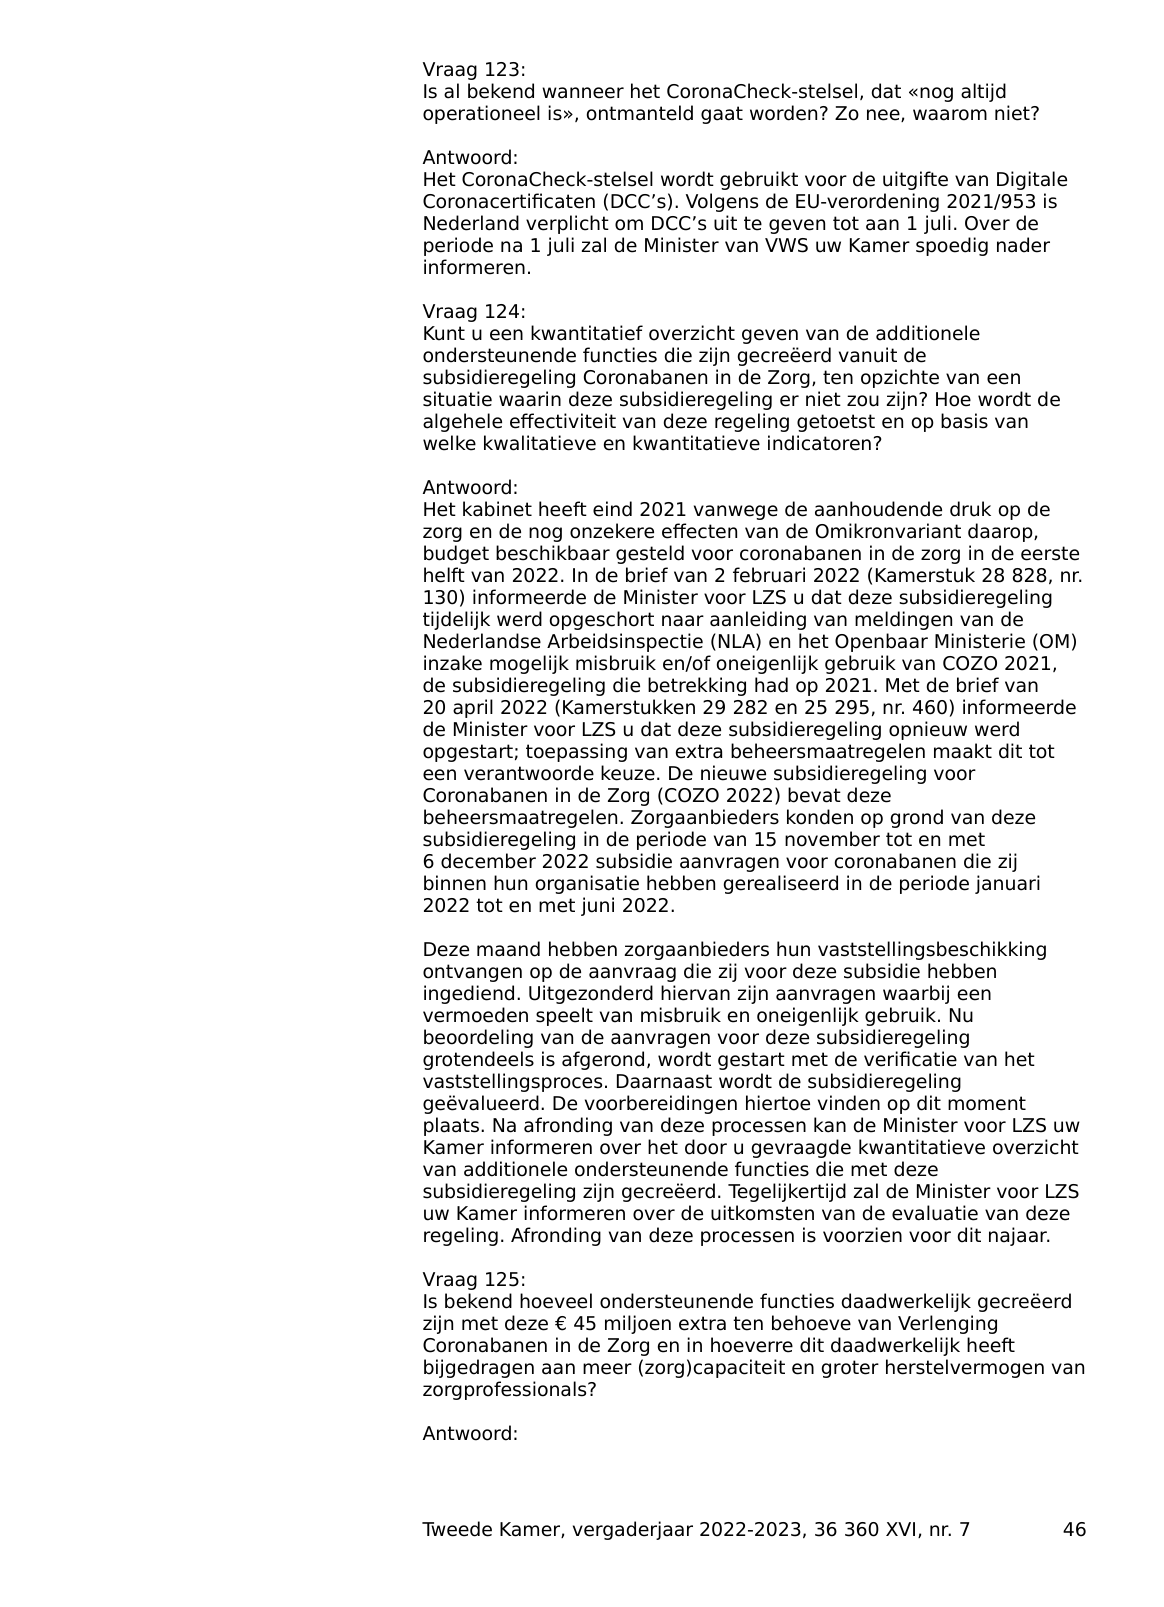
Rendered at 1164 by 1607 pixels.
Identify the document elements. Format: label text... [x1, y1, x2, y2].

text Het kabinet heeft eind 2021 vanwege de aanhoudende druk op de zorg en de nog onzekere effecten van de Omikronvariant daarop, budget beschikbaar gesteld voor coronabanen in de zorg in de eerste helft van 2022. In de brief van 2 februari 2022 (Kamerstuk 28 828, nr. 130) informeerde de Minister voor LZS u dat deze subsidieregeling tijdelijk werd opgeschort naar aanleiding van meldingen van de Nederlandse Arbeidsinspectie (NLA) en het Openbaar Ministerie (OM) inzake mogelijk misbruik en/of oneigenlijk gebruik van COZO 2021, de subsidieregeling die betrekking had op 2021. Met de brief van 20 april 2022 (Kamerstukken 29 282 en 25 295, nr. 460) informeerde de Minister voor LZS u dat deze subsidieregeling opnieuw werd opgestart; toepassing van extra beheersmaatregelen maakt dit tot een verantwoorde keuze. De nieuwe subsidieregeling voor Coronabanen in de Zorg (COZO 2022) bevat deze beheersmaatregelen. Zorgaanbieders konden op grond van deze subsidieregeling in de periode van 15 november tot en met 6 december 2022 subsidie aanvragen voor coronabanen die zij binnen hun organisatie hebben gerealiseerd in de periode januari 2022 tot en met juni 2022. [422, 499, 1087, 917]
text Het CoronaCheck-stelsel wordt gebruikt voor de uitgifte van Digitale Coronacertificaten (DCC’s). Volgens de EU-verordening 2021/953 is Nederland verplicht om DCC’s uit te geven tot aan 1 juli. Over de periode na 1 juli zal de Minister van VWS uw Kamer spoedig nader informeren. [422, 169, 1087, 279]
text Antwoord: [422, 147, 1087, 169]
text Is al bekend wanneer het CoronaCheck-stelsel, dat «nog altijd operationeel is», ontmanteld gaat worden? Zo nee, waarom niet? [422, 81, 1087, 125]
text Deze maand hebben zorgaanbieders hun vaststellingsbeschikking ontvangen op de aanvraag die zij voor deze subsidie hebben ingediend. Uitgezonderd hiervan zijn aanvragen waarbij een vermoeden speelt van misbruik en oneigenlijk gebruik. Nu beoordeling van de aanvragen voor deze subsidieregeling grotendeels is afgerond, wordt gestart met de verificatie van het vaststellingsproces. Daarnaast wordt de subsidieregeling geëvalueerd. De voorbereidingen hiertoe vinden op dit moment plaats. Na afronding van deze processen kan de Minister voor LZS uw Kamer informeren over het door u gevraagde kwantitatieve overzicht van additionele ondersteunende functies die met deze subsidieregeling zijn gecreëerd. Tegelijkertijd zal de Minister voor LZS uw Kamer informeren over de uitkomsten van de evaluatie van deze regeling. Afronding van deze processen is voorzien voor dit najaar. [422, 939, 1087, 1247]
text Is bekend hoeveel ondersteunende functies daadwerkelijk gecreëerd zijn met deze € 45 miljoen extra ten behoeve van Verlenging Coronabanen in de Zorg en in hoeverre dit daadwerkelijk heeft bijgedragen aan meer (zorg)capaciteit en groter herstelvermogen van zorgprofessionals? [422, 1291, 1087, 1401]
text Vraag 124: [422, 301, 1087, 323]
text Vraag 125: [422, 1269, 1087, 1291]
text Vraag 123: [422, 59, 1087, 81]
text Kunt u een kwantitatief overzicht geven van de additionele ondersteunende functies die zijn gecreëerd vanuit de subsidieregeling Coronabanen in de Zorg, ten opzichte van een situatie waarin deze subsidieregeling er niet zou zijn? Hoe wordt de algehele effectiviteit van deze regeling getoetst en op basis van welke kwalitatieve en kwantitatieve indicatoren? [422, 323, 1087, 455]
text Antwoord: [422, 477, 1087, 499]
text Antwoord: [422, 1423, 1087, 1445]
